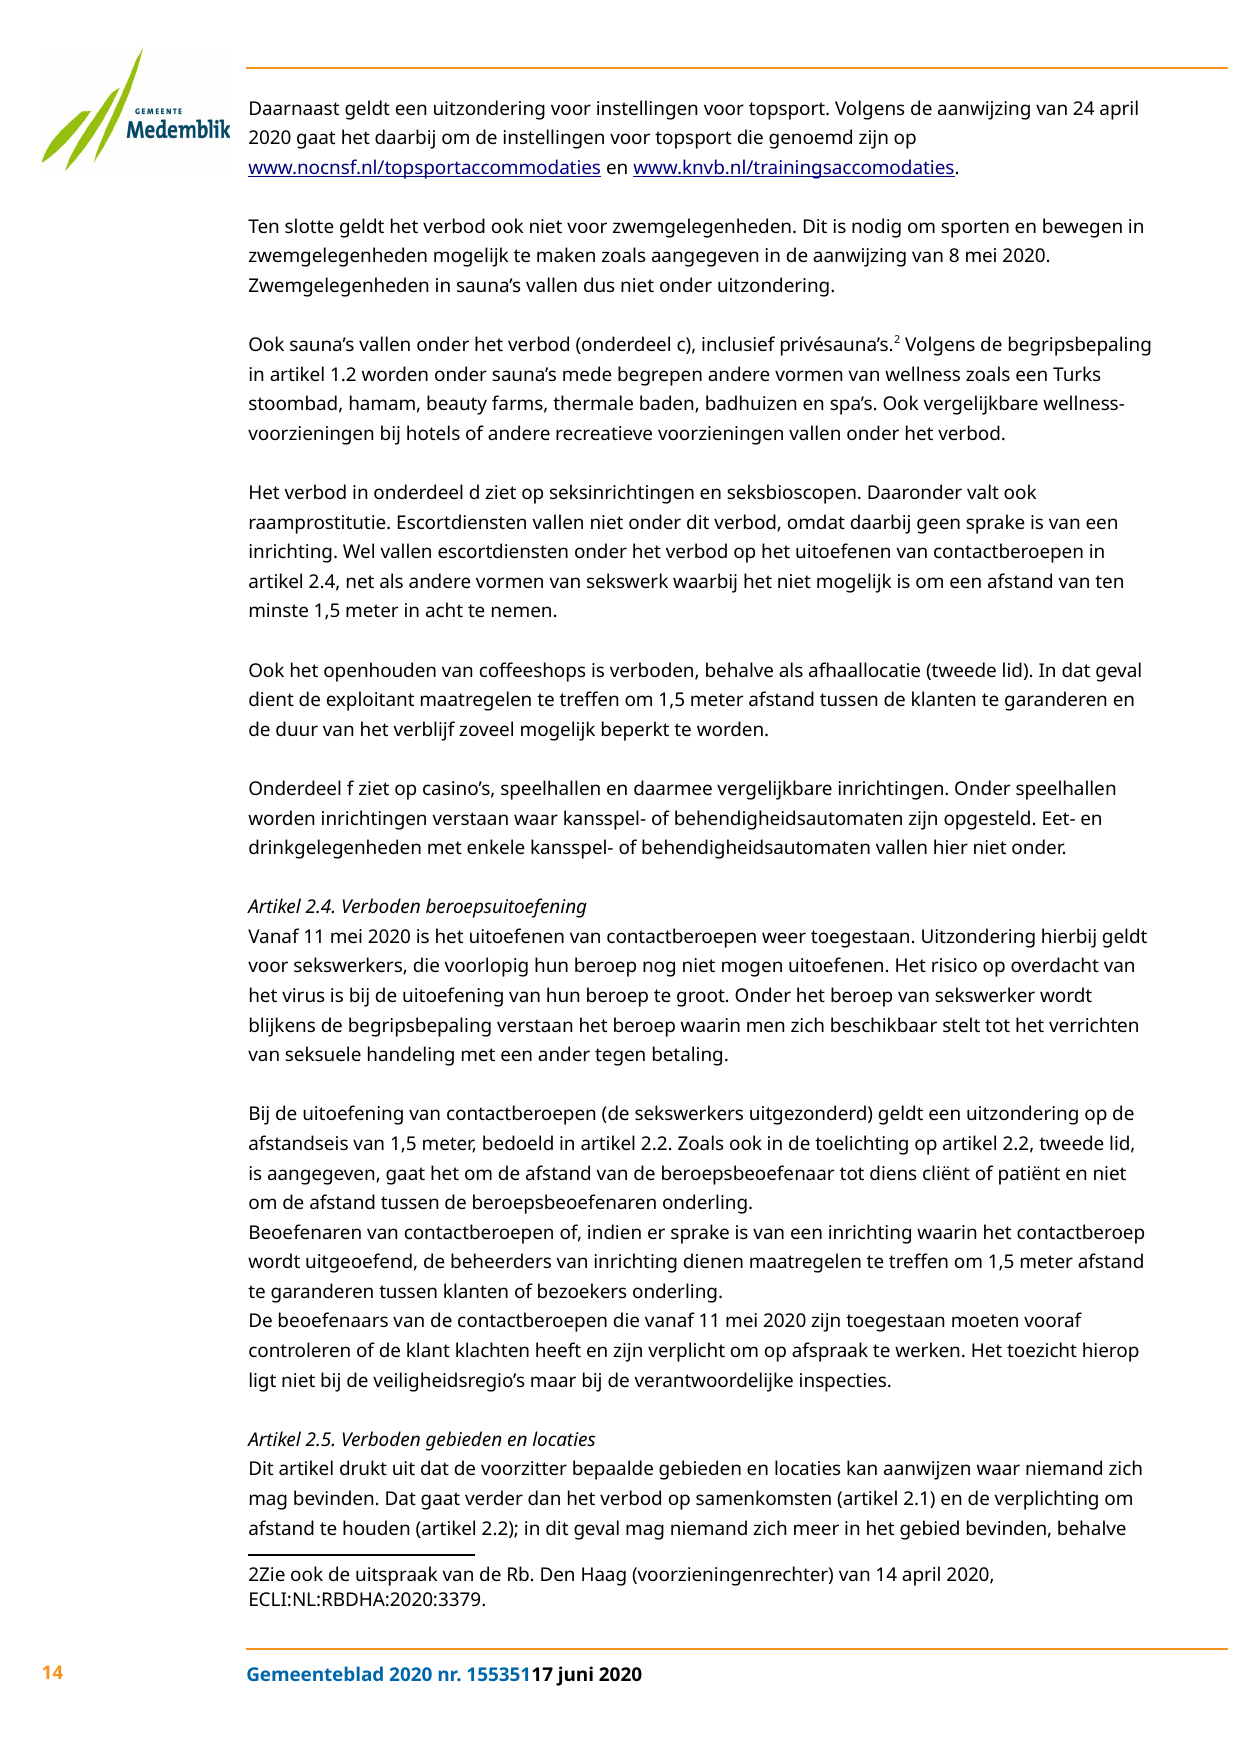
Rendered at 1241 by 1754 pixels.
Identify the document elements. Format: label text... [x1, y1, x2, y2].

text Beoefenaren van contactberoepen of, indien er sprake is van een inrichting waarin het contactberoep wordt uitgeoefend, de beheerders van inrichting dienen maatregelen te treffen om 1,5 meter afstand te garanderen tussen klanten of bezoekers onderling. [248, 1219, 1152, 1304]
text Ook het openhouden van coffeeshops is verboden, behalve als afhaallocatie (tweede lid). In dat geval dient de exploitant maatregelen te treffen om 1,5 meter afstand tussen de klanten te garanderen en de duur van het verblijf zoveel mogelijk beperkt te worden. [248, 657, 1152, 742]
text Het verbod in onderdeel d ziet op seksinrichtingen en seksbioscopen. Daaronder valt ook raamprostitutie. Escortdiensten vallen niet onder dit verbod, omdat daarbij geen sprake is van een inrichting. Wel vallen escortdiensten onder het verbod op het uitoefenen van contactberoepen in artikel 2.4, net als andere vormen van sekswerk waarbij het niet mogelijk is om een afstand van ten minste 1,5 meter in acht te nemen. [248, 479, 1152, 623]
text Bij de uitoefening van contactberoepen (de sekswerkers uitgezonderd) geldt een uitzondering op de afstandseis van 1,5 meter, bedoeld in artikel 2.2. Zoals ook in de toelichting op artikel 2.2, tweede lid, is aangegeven, gaat het om de afstand van de beroepsbeoefenaar tot diens cliënt of patiënt en niet om de afstand tussen de beroepsbeoefenaren onderling. [248, 1101, 1152, 1215]
text Daarnaast geldt een uitzondering voor instellingen voor topsport. Volgens de aanwijzing van 24 april 2020 gaat het daarbij om de instellingen voor topsport die genoemd zijn op www.nocnsf.nl/topsportaccommodaties en www.knvb.nl/trainingsaccomodaties. [248, 95, 1152, 180]
text Dit artikel drukt uit dat de voorzitter bepaalde gebieden en locaties kan aanwijzen waar niemand zich mag bevinden. Dat gaat verder dan het verbod op samenkomsten (artikel 2.1) en de verplichting om afstand te houden (artikel 2.2); in dit geval mag niemand zich meer in het gebied bevinden, behalve [248, 1456, 1152, 1541]
text Zie ook de uitspraak van de Rb. Den Haag (voorzieningenrechter) van 14 april 2020, ECLI:NL:RBDHA:2020:3379. [248, 1561, 1152, 1612]
text Artikel 2.5. Verboden gebieden en locaties [248, 1426, 1152, 1452]
text Onderdeel f ziet op casino’s, speelhallen en daarmee vergelijkbare inrichtingen. Onder speelhallen worden inrichtingen verstaan waar kansspel- of behendigheidsautomaten zijn opgesteld. Eet- en drinkgelegenheden met enkele kansspel- of behendigheidsautomaten vallen hier niet onder. [248, 775, 1152, 860]
text Artikel 2.4. Verboden beroepsuitoefening [248, 893, 1152, 919]
text Ten slotte geldt het verbod ook niet voor zwemgelegenheden. Dit is nodig om sporten en bewegen in zwemgelegenheden mogelijk te maken zoals aangegeven in de aanwijzing van 8 mei 2020. Zwemgelegenheden in sauna’s vallen dus niet onder uitzondering. [248, 213, 1152, 298]
text De beoefenaars van de contactberoepen die vanaf 11 mei 2020 zijn toegestaan moeten vooraf controleren of de klant klachten heeft en zijn verplicht om op afspraak te werken. Het toezicht hierop ligt niet bij de veiligheidsregio’s maar bij de verantwoordelijke inspecties. [248, 1308, 1152, 1393]
picture [41, 47, 231, 172]
text Vanaf 11 mei 2020 is het uitoefenen van contactberoepen weer toegestaan. Uitzondering hierbij geldt voor sekswerkers, die voorlopig hun beroep nog niet mogen uitoefenen. Het risico op overdacht van het virus is bij de uitoefening van hun beroep te groot. Onder het beroep van sekswerker wordt blijkens de begripsbepaling verstaan het beroep waarin men zich beschikbaar stelt tot het verrichten van seksuele handeling met een ander tegen betaling. [248, 923, 1152, 1067]
text Ook sauna’s vallen onder het verbod (onderdeel c), inclusief privésauna’s. Volgens de begripsbepaling in artikel 1.2 worden onder sauna’s mede begrepen andere vormen van wellness zoals een Turks stoombad, hamam, beauty farms, thermale baden, badhuizen en spa’s. Ook vergelijkbare wellness-voorzieningen bij hotels of andere recreatieve voorzieningen vallen onder het verbod. [248, 331, 1152, 446]
